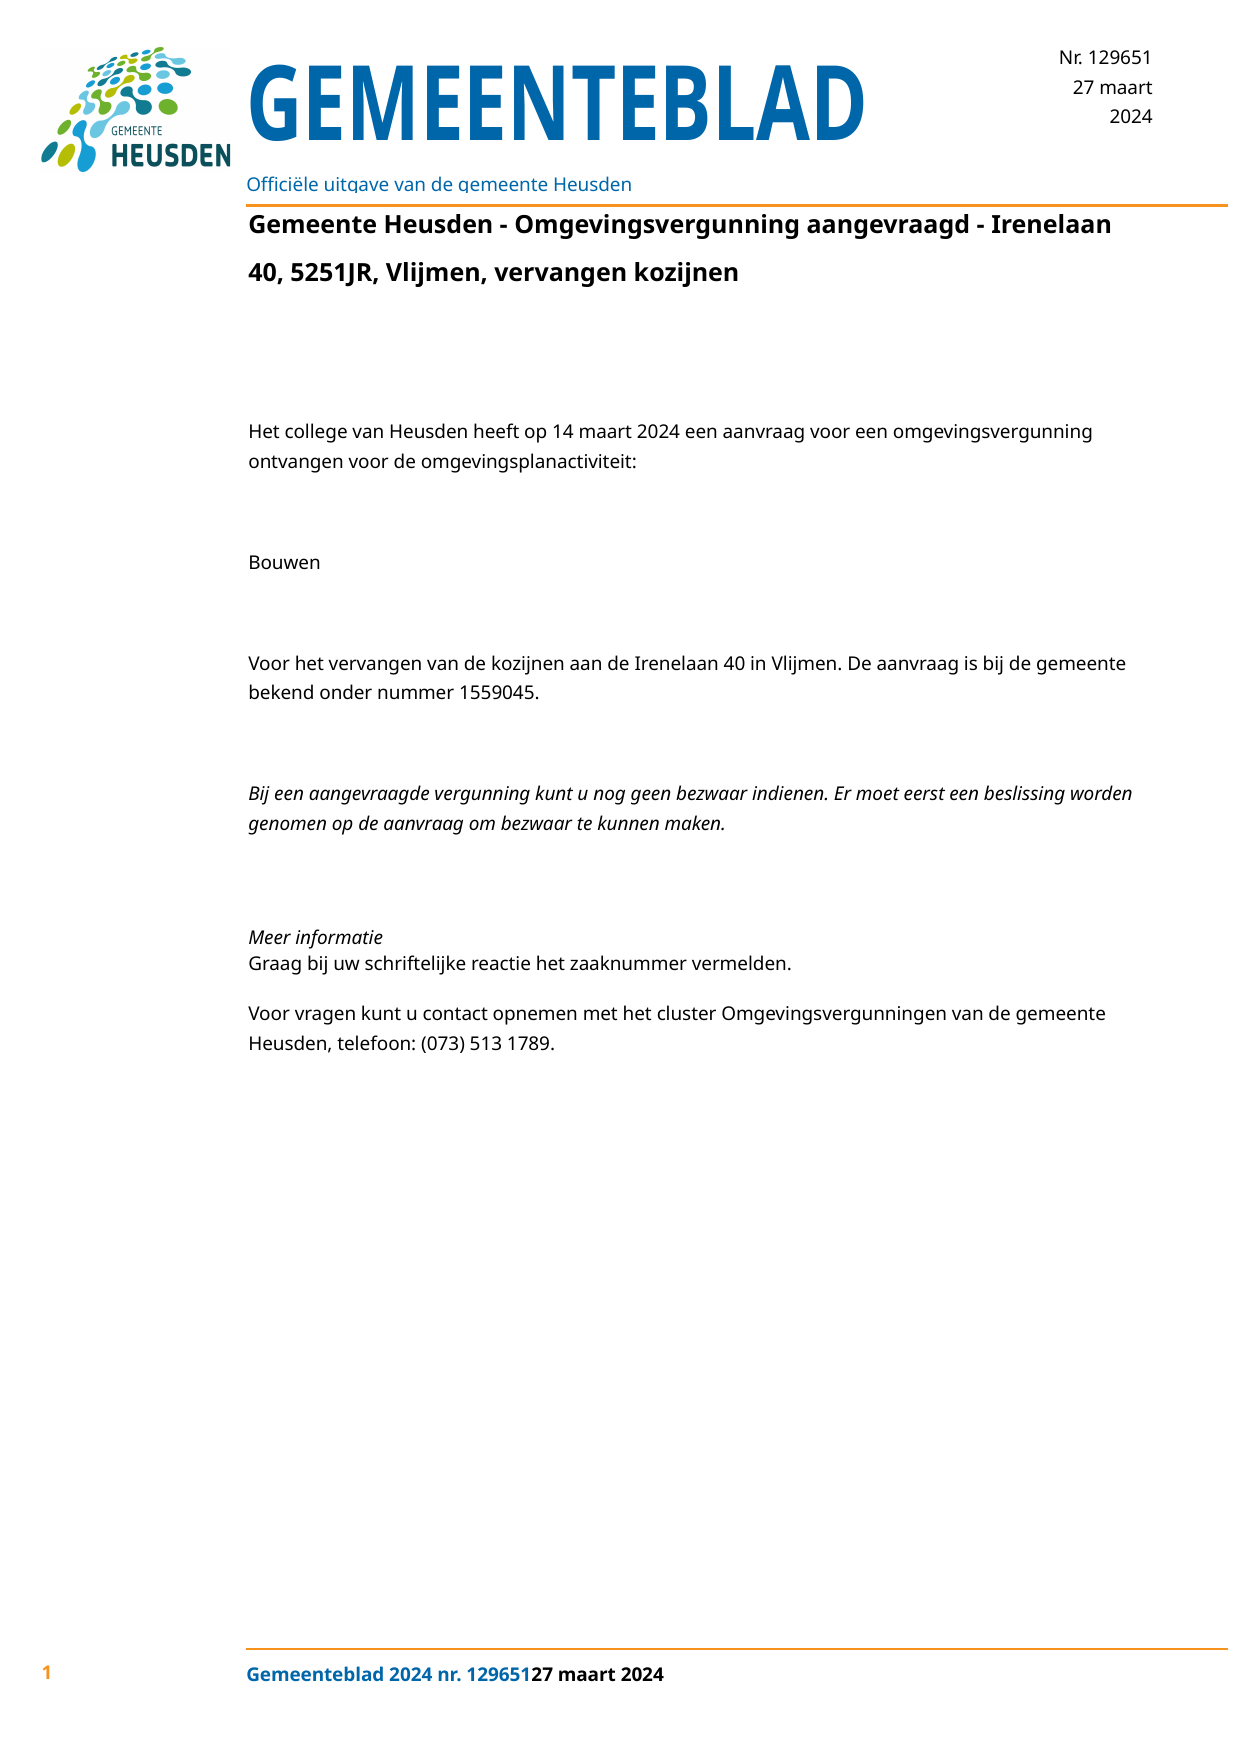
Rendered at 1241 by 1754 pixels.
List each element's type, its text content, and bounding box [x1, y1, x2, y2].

text Bouwen [248, 549, 1152, 575]
text Voor vragen kunt u contact opnemen met het cluster Omgevingsvergunningen van de gemeente Heusden, telefoon: (073) 513 1789. [248, 1001, 1152, 1056]
text Voor het vervangen van de kozijnen aan de Irenelaan 40 in Vlijmen. De aanvraag is bij de gemeente bekend onder nummer 1559045. [248, 650, 1152, 705]
picture [41, 47, 231, 172]
text Gemeente Heusden - Omgevingsvergunning aangevraagd - Irenelaan 40, 5251JR, Vlijmen, vervangen kozijnen [248, 207, 1152, 288]
text Het college van Heusden heeft op 14 maart 2024 een aanvraag voor een omgevingsvergunning ontvangen voor de omgevingsplanactiviteit: [248, 419, 1152, 474]
text Graag bij uw schriftelijke reactie het zaaknummer vermelden. [248, 950, 1152, 976]
text Bij een aangevraagde vergunning kunt u nog geen bezwaar indienen. Er moet eerst een beslissing worden genomen op de aanvraag om bezwaar te kunnen maken. [248, 780, 1152, 836]
text Meer informatie [248, 924, 1152, 950]
